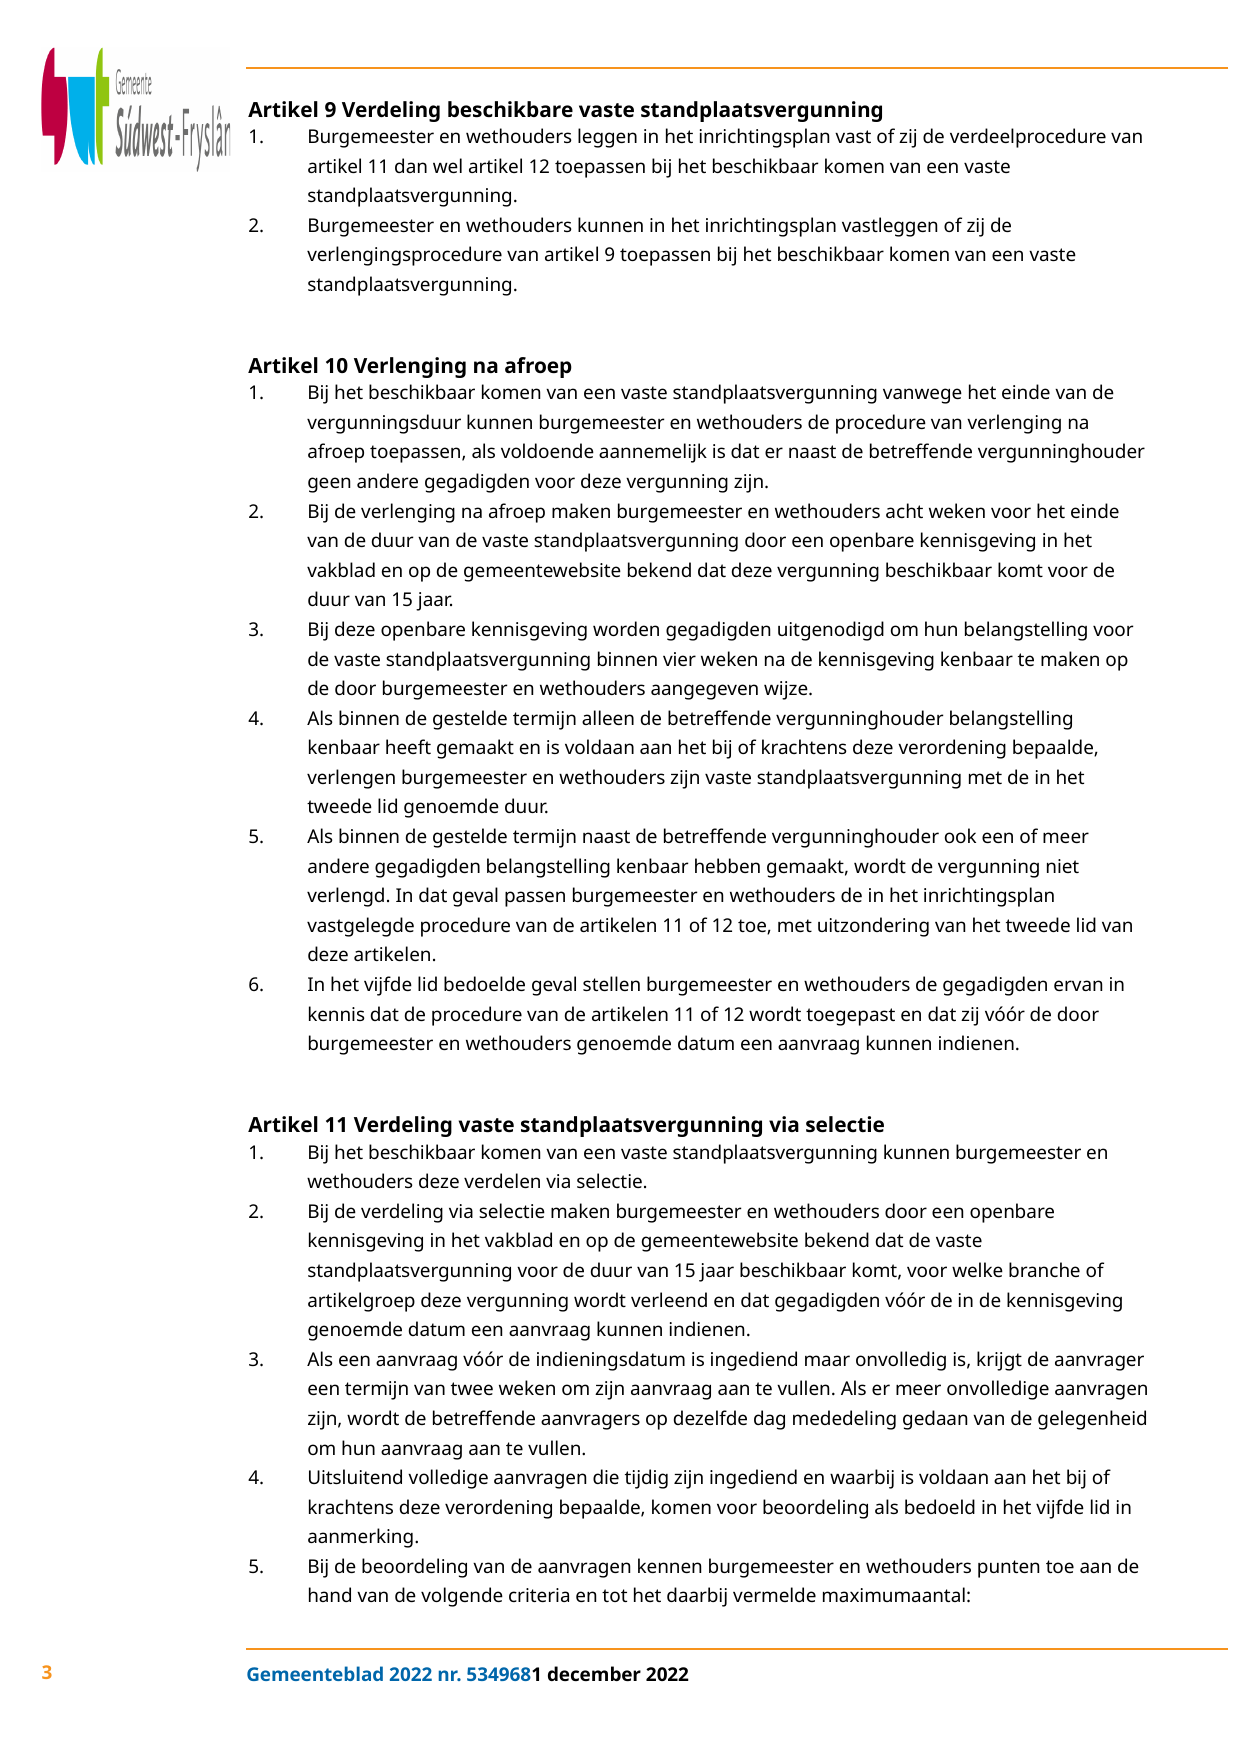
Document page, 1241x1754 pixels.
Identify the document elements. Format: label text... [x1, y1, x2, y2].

list Bij het beschikbaar komen van een vaste standplaatsvergunning vanwege het einde van de vergunningsduur kunnen burgemeester en wethouders de procedure van verlenging na afroep toepassen, als voldoende aannemelijk is dat er naast de betreffende vergunninghouder geen andere gegadigden voor deze vergunning zijn. [248, 379, 1152, 494]
text Artikel 10 Verlenging na afroep [248, 351, 1152, 379]
list Burgemeester en wethouders kunnen in het inrichtingsplan vastleggen of zij de verlengingsprocedure van artikel 9 toepassen bij het beschikbaar komen van een vaste standplaatsvergunning. [248, 212, 1152, 297]
text Artikel 9 Verdeling beschikbare vaste standplaatsvergunning [248, 95, 1152, 123]
list Burgemeester en wethouders leggen in het inrichtingsplan vast of zij de verdeelprocedure van artikel 11 dan wel artikel 12 toepassen bij het beschikbaar komen van een vaste standplaatsvergunning. [248, 123, 1152, 208]
list Bij de beoordeling van de aanvragen kennen burgemeester en wethouders punten toe aan de hand van de volgende criteria en tot het daarbij vermelde maximumaantal: [248, 1553, 1152, 1608]
picture [41, 47, 231, 172]
list Bij de verlenging na afroep maken burgemeester en wethouders acht weken voor het einde van de duur van de vaste standplaatsvergunning door een openbare kennisgeving in het vakblad en op de gemeentewebsite bekend dat deze vergunning beschikbaar komt voor de duur van 15 jaar. [248, 498, 1152, 612]
list Als binnen de gestelde termijn alleen de betreffende vergunninghouder belangstelling kenbaar heeft gemaakt en is voldaan aan het bij of krachtens deze verordening bepaalde, verlengen burgemeester en wethouders zijn vaste standplaatsvergunning met de in het tweede lid genoemde duur. [248, 705, 1152, 819]
list Bij deze openbare kennisgeving worden gegadigden uitgenodigd om hun belangstelling voor de vaste standplaatsvergunning binnen vier weken na de kennisgeving kenbaar te maken op de door burgemeester en wethouders aangegeven wijze. [248, 616, 1152, 701]
list In het vijfde lid bedoelde geval stellen burgemeester en wethouders de gegadigden ervan in kennis dat de procedure van de artikelen 11 of 12 wordt toegepast en dat zij vóór de door burgemeester en wethouders genoemde datum een aanvraag kunnen indienen. [248, 971, 1152, 1056]
list Als een aanvraag vóór de indieningsdatum is ingediend maar onvolledig is, krijgt de aanvrager een termijn van twee weken om zijn aanvraag aan te vullen. Als er meer onvolledige aanvragen zijn, wordt de betreffende aanvragers op dezelfde dag mededeling gedaan van de gelegenheid om hun aanvraag aan te vullen. [248, 1346, 1152, 1460]
text Artikel 11 Verdeling vaste standplaatsvergunning via selectie [248, 1110, 1152, 1139]
list Bij het beschikbaar komen van een vaste standplaatsvergunning kunnen burgemeester en wethouders deze verdelen via selectie. [248, 1139, 1152, 1194]
list Bij de verdeling via selectie maken burgemeester en wethouders door een openbare kennisgeving in het vakblad en op de gemeentewebsite bekend dat de vaste standplaatsvergunning voor de duur van 15 jaar beschikbaar komt, voor welke branche of artikelgroep deze vergunning wordt verleend en dat gegadigden vóór de in de kennisgeving genoemde datum een aanvraag kunnen indienen. [248, 1198, 1152, 1342]
list Uitsluitend volledige aanvragen die tijdig zijn ingediend en waarbij is voldaan aan het bij of krachtens deze verordening bepaalde, komen voor beoordeling als bedoeld in het vijfde lid in aanmerking. [248, 1464, 1152, 1549]
list Als binnen de gestelde termijn naast de betreffende vergunninghouder ook een of meer andere gegadigden belangstelling kenbaar hebben gemaakt, wordt de vergunning niet verlengd. In dat geval passen burgemeester en wethouders de in het inrichtingsplan vastgelegde procedure van de artikelen 11 of 12 toe, met uitzondering van het tweede lid van deze artikelen. [248, 823, 1152, 967]
